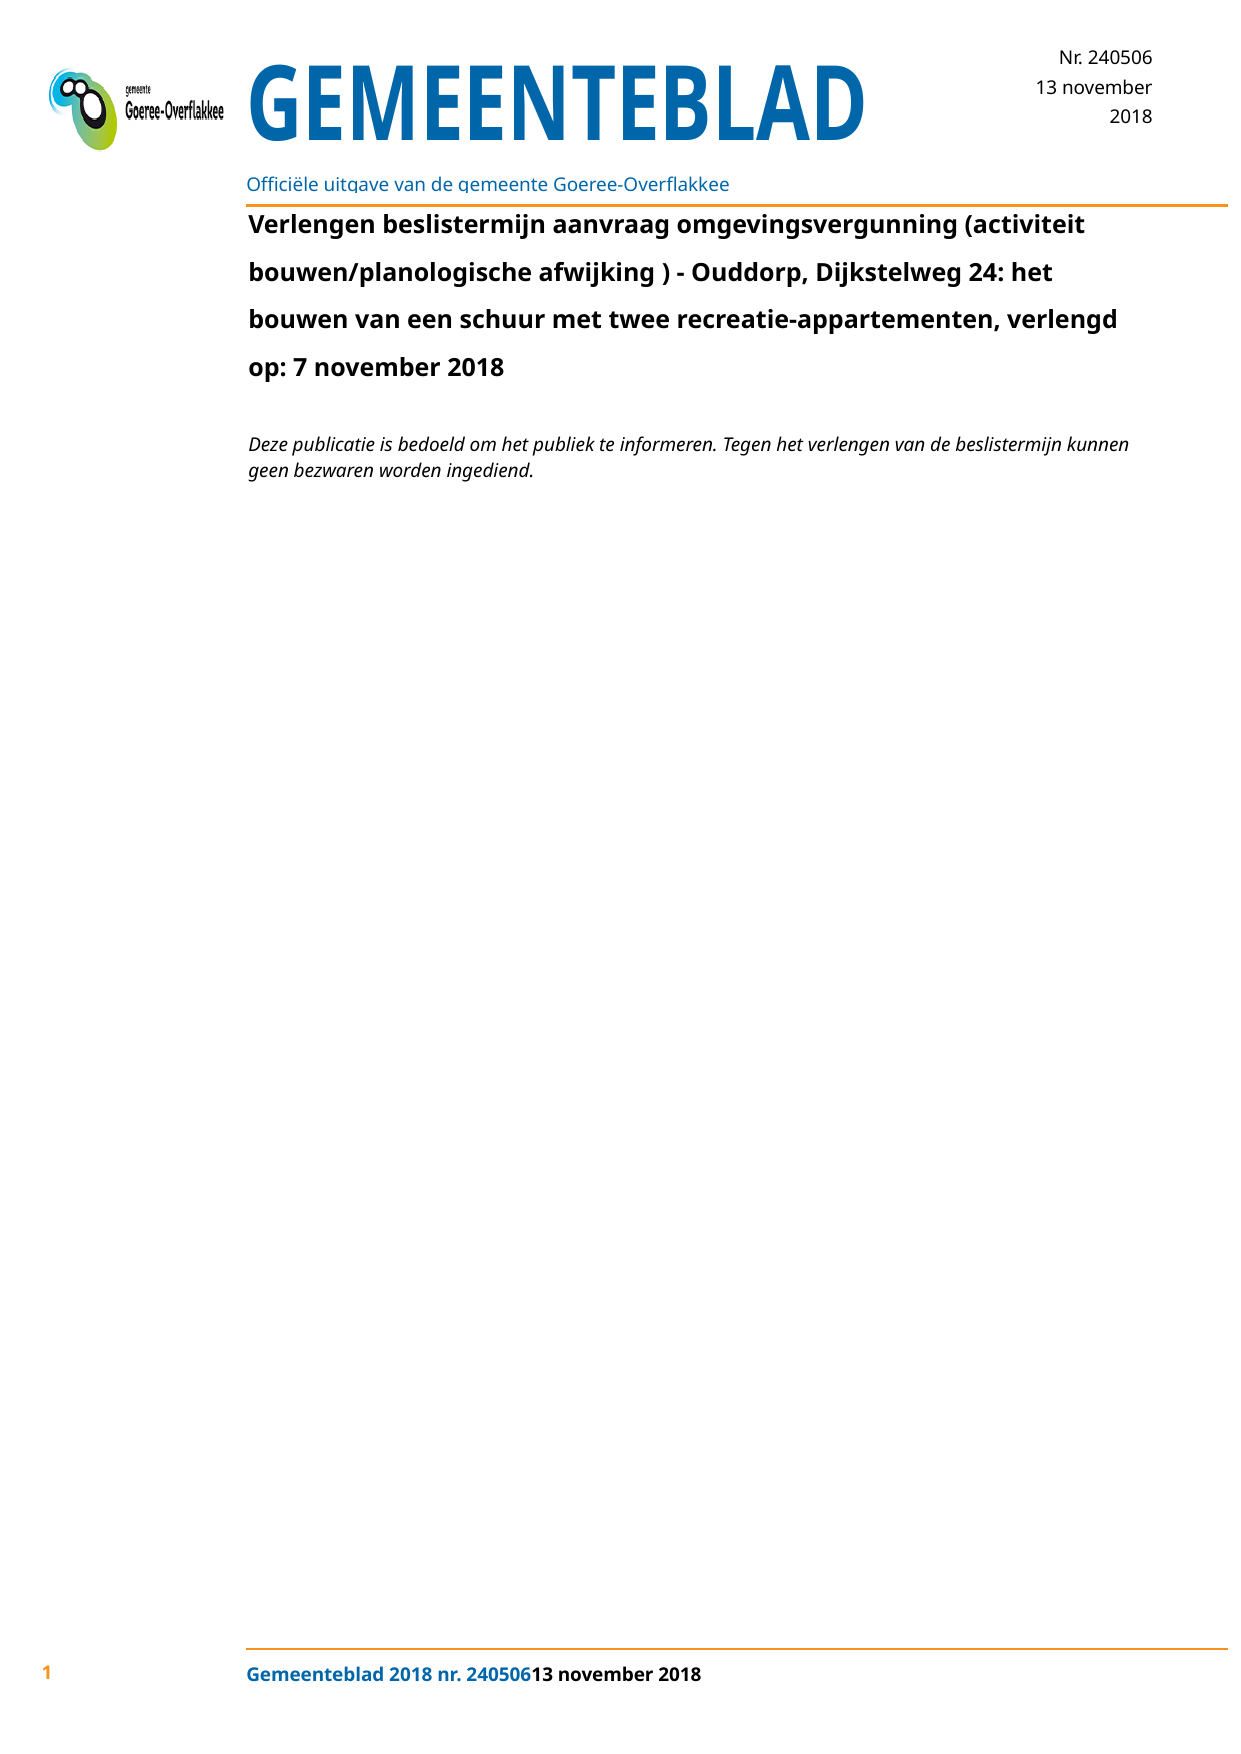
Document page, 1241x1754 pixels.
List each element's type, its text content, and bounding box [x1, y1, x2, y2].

text Deze publicatie is bedoeld om het publiek te informeren. Tegen het verlengen van de beslistermijn kunnen geen bezwaren worden ingediend. [248, 431, 1152, 483]
picture [41, 47, 231, 172]
text Verlengen beslistermijn aanvraag omgevingsvergunning (activiteit bouwen/planologische afwijking ) - Ouddorp, Dijkstelweg 24: het bouwen van een schuur met twee recreatie-appartementen, verlengd op: 7 november 2018 [248, 207, 1152, 384]
